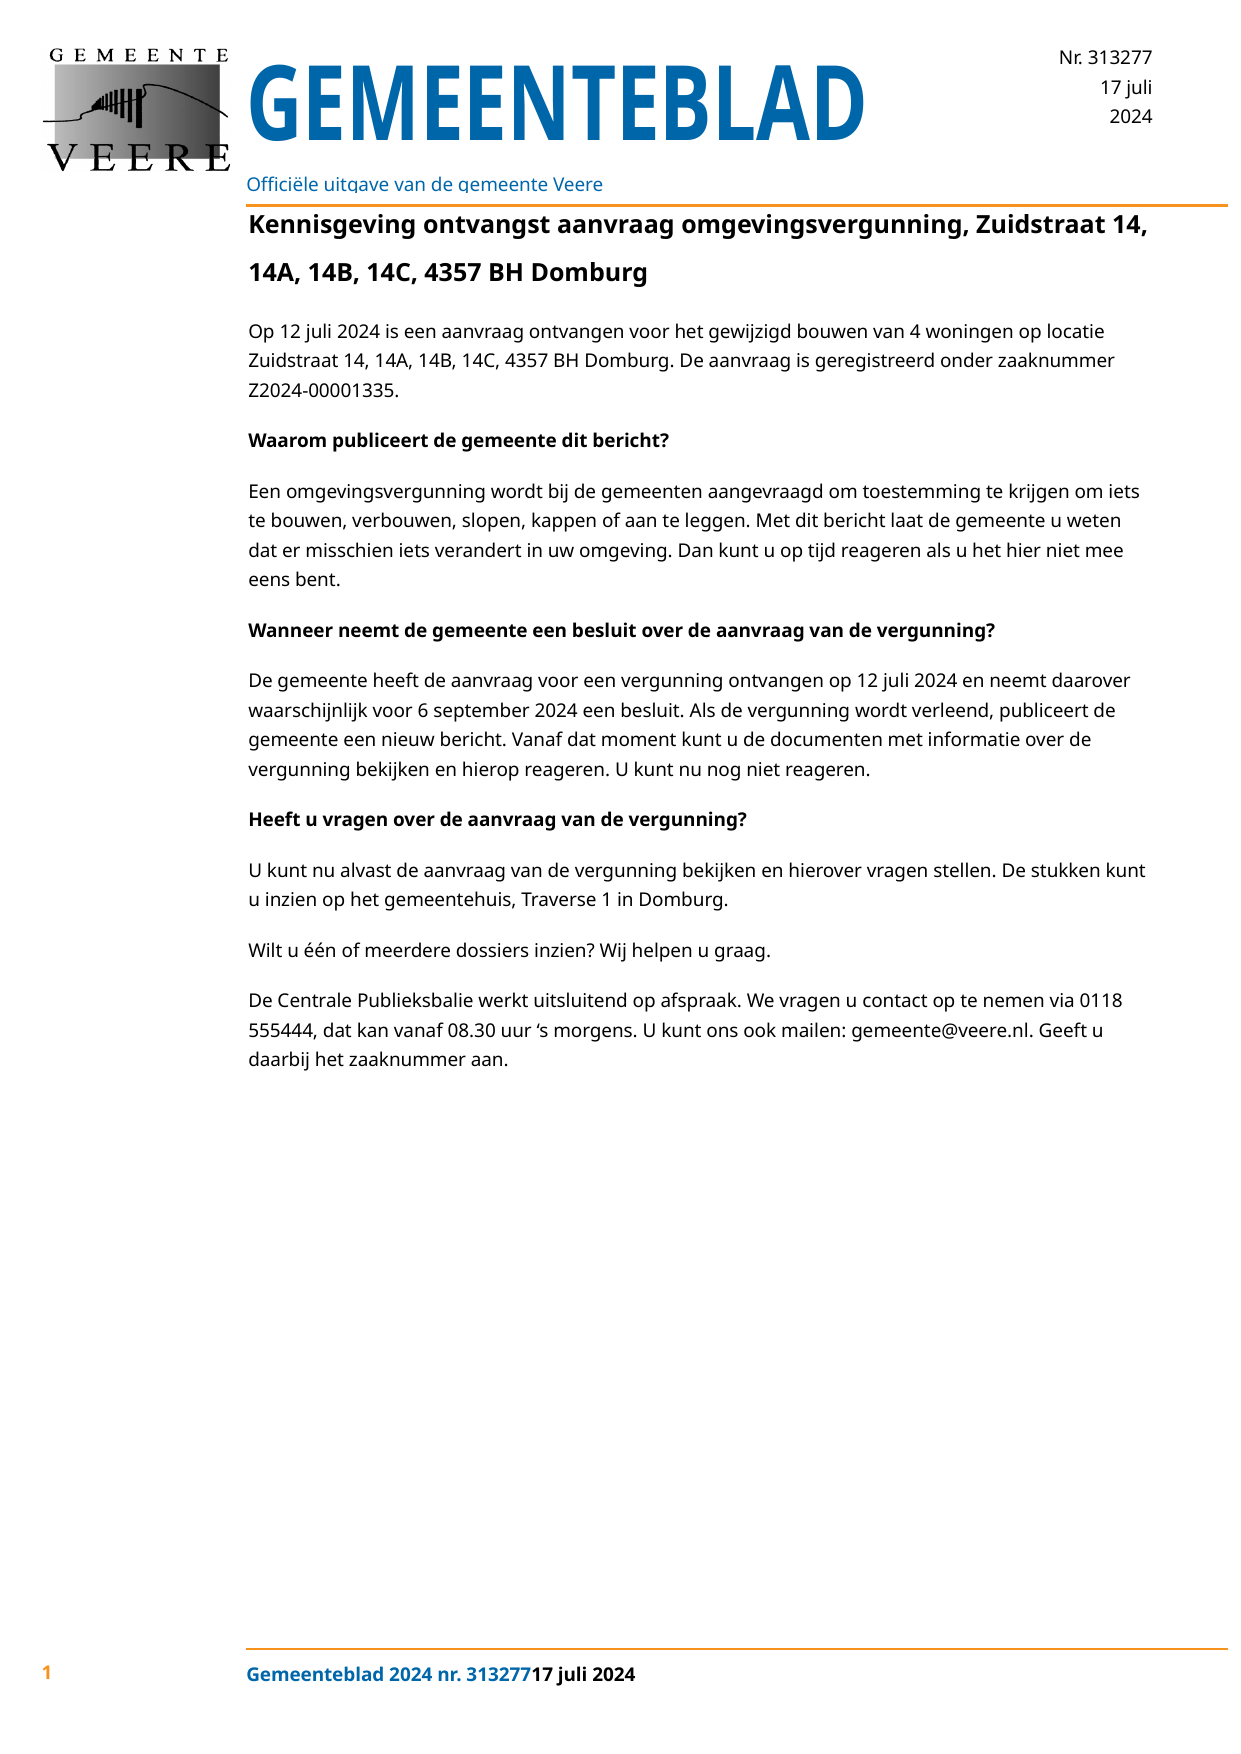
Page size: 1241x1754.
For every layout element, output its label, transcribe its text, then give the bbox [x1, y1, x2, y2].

text De gemeente heeft de aanvraag voor een vergunning ontvangen op 12 juli 2024 en neemt daarover waarschijnlijk voor 6 september 2024 een besluit. Als de vergunning wordt verleend, publiceert de gemeente een nieuw bericht. Vanaf dat moment kunt u de documenten met informatie over de vergunning bekijken en hierop reageren. U kunt nu nog niet reageren. [248, 667, 1152, 782]
text Op 12 juli 2024 is een aanvraag ontvangen voor het gewijzigd bouwen van 4 woningen op locatie Zuidstraat 14, 14A, 14B, 14C, 4357 BH Domburg. De aanvraag is geregistreerd onder zaaknummer Z2024-00001335. [248, 318, 1152, 403]
text Wilt u één of meerdere dossiers inzien? Wij helpen u graag. [248, 937, 1152, 963]
picture [41, 47, 231, 172]
text Waarom publiceert de gemeente dit bericht? [248, 427, 1152, 453]
text Heeft u vragen over de aanvraag van de vergunning? [248, 807, 1152, 832]
text U kunt nu alvast de aanvraag van de vergunning bekijken en hierover vragen stellen. De stukken kunt u inzien op het gemeentehuis, Traverse 1 in Domburg. [248, 857, 1152, 912]
text De Centrale Publieksbalie werkt uitsluitend op afspraak. We vragen u contact op te nemen via 0118 555444, dat kan vanaf 08.30 uur ‘s morgens. U kunt ons ook mailen: gemeente@veere.nl. Geeft u daarbij het zaaknummer aan. [248, 987, 1152, 1072]
text Wanneer neemt de gemeente een besluit over de aanvraag van de vergunning? [248, 617, 1152, 643]
text Kennisgeving ontvangst aanvraag omgevingsvergunning, Zuidstraat 14, 14A, 14B, 14C, 4357 BH Domburg [248, 207, 1152, 288]
text Een omgevingsvergunning wordt bij de gemeenten aangevraagd om toestemming te krijgen om iets te bouwen, verbouwen, slopen, kappen of aan te leggen. Met dit bericht laat de gemeente u weten dat er misschien iets verandert in uw omgeving. Dan kunt u op tijd reageren als u het hier niet mee eens bent. [248, 478, 1152, 592]
